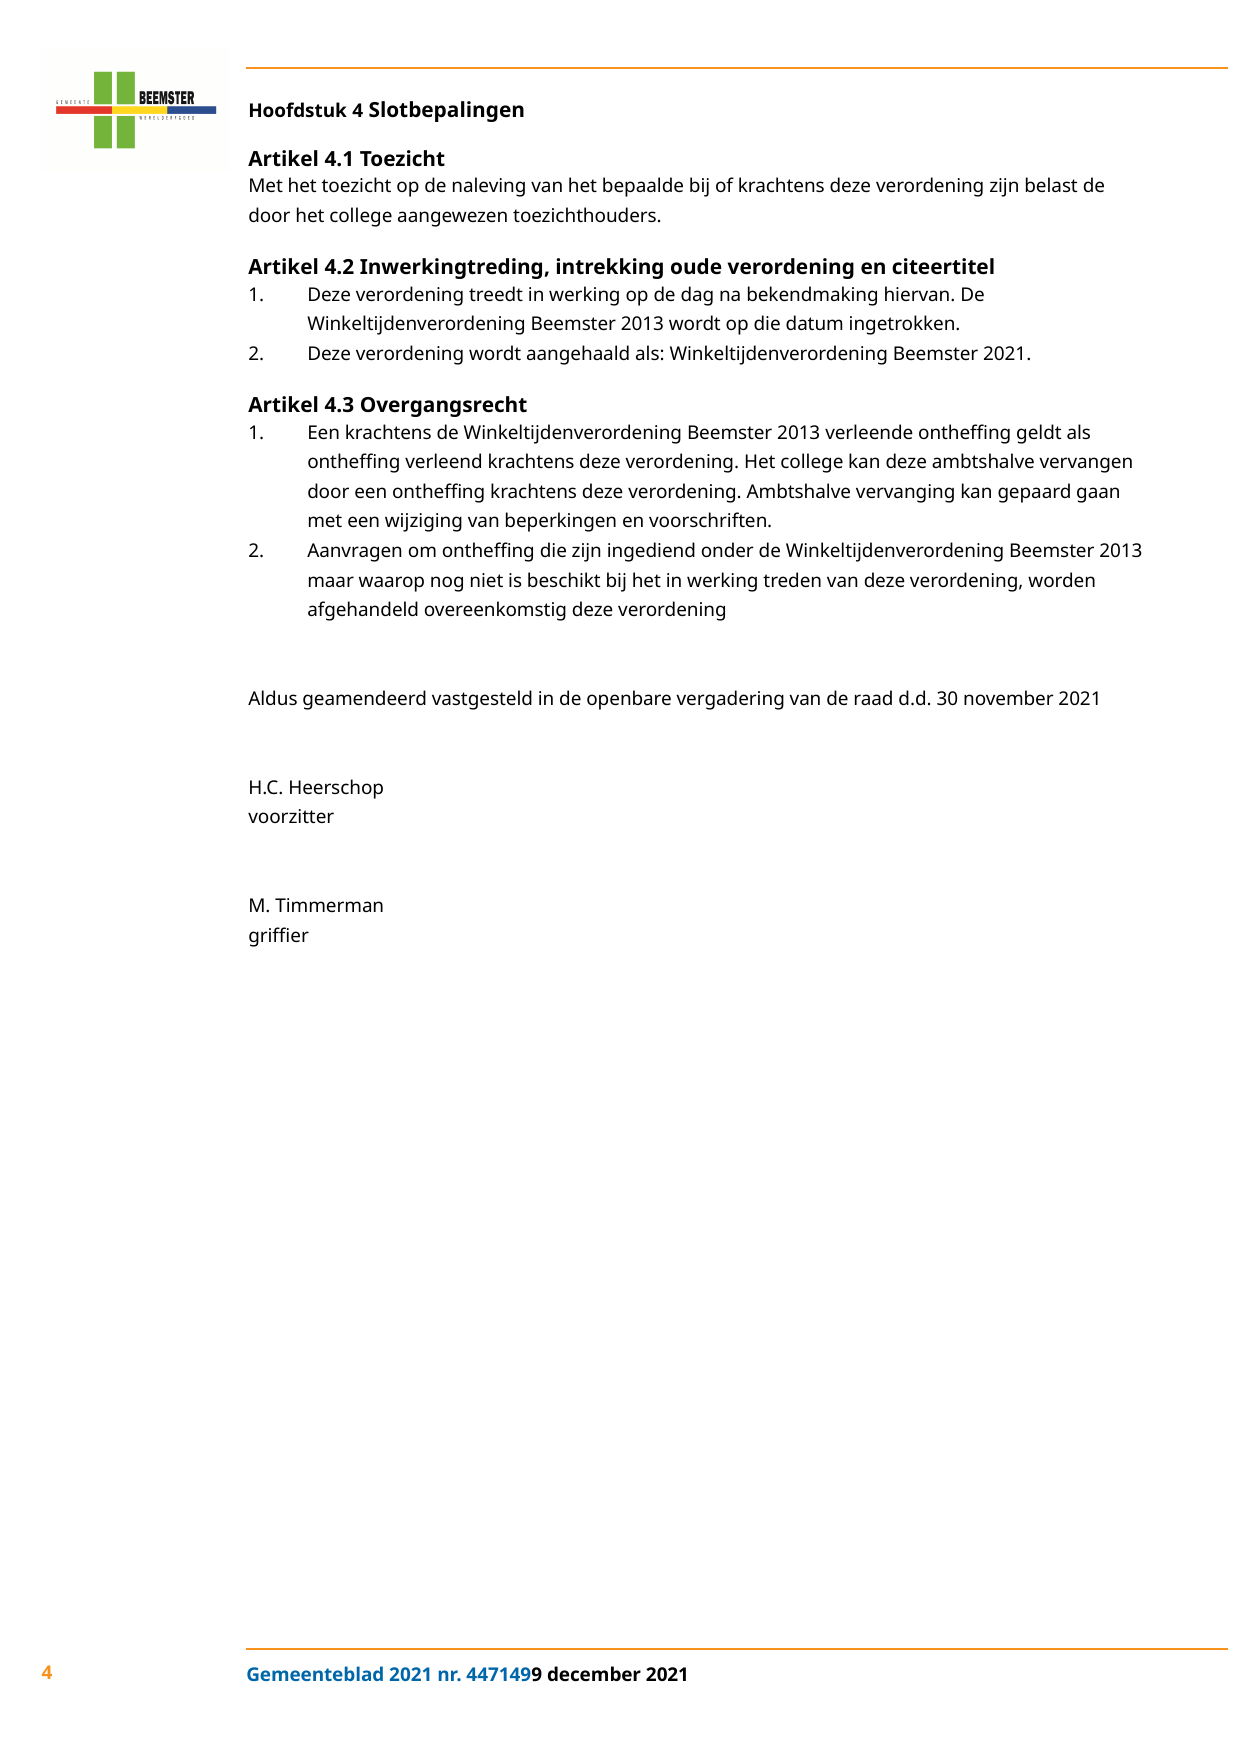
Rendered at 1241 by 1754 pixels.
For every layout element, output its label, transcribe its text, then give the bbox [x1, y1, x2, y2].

text voorzitter [248, 803, 1152, 829]
text H.C. Heerschop [248, 774, 1152, 800]
text Artikel 4.1 Toezicht [248, 144, 1152, 172]
list Deze verordening wordt aangehaald als: Winkeltijdenverordening Beemster 2021. [248, 340, 1152, 366]
text Hoofdstuk 4 Slotbepalingen [248, 95, 1152, 123]
text griffier [248, 922, 1152, 948]
picture [41, 47, 231, 172]
text Artikel 4.3 Overgangsrecht [248, 391, 1152, 419]
list Een krachtens de Winkeltijdenverordening Beemster 2013 verleende ontheffing geldt als ontheffing verleend krachtens deze verordening. Het college kan deze ambtshalve vervangen door een ontheffing krachtens deze verordening. Ambtshalve vervanging kan gepaard gaan met een wijziging van beperkingen en voorschriften. [248, 419, 1152, 533]
list Deze verordening treedt in werking op de dag na bekendmaking hiervan. De Winkeltijdenverordening Beemster 2013 wordt op die datum ingetrokken. [248, 281, 1152, 336]
text Met het toezicht op de naleving van het bepaalde bij of krachtens deze verordening zijn belast de door het college aangewezen toezichthouders. [248, 172, 1152, 228]
text Artikel 4.2 Inwerkingtreding, intrekking oude verordening en citeertitel [248, 252, 1152, 281]
text M. Timmerman [248, 892, 1152, 918]
text Aldus geamendeerd vastgesteld in de openbare vergadering van de raad d.d. 30 november 2021 [248, 685, 1152, 711]
list Aanvragen om ontheffing die zijn ingediend onder de Winkeltijdenverordening Beemster 2013 maar waarop nog niet is beschikt bij het in werking treden van deze verordening, worden afgehandeld overeenkomstig deze verordening [248, 537, 1152, 622]
